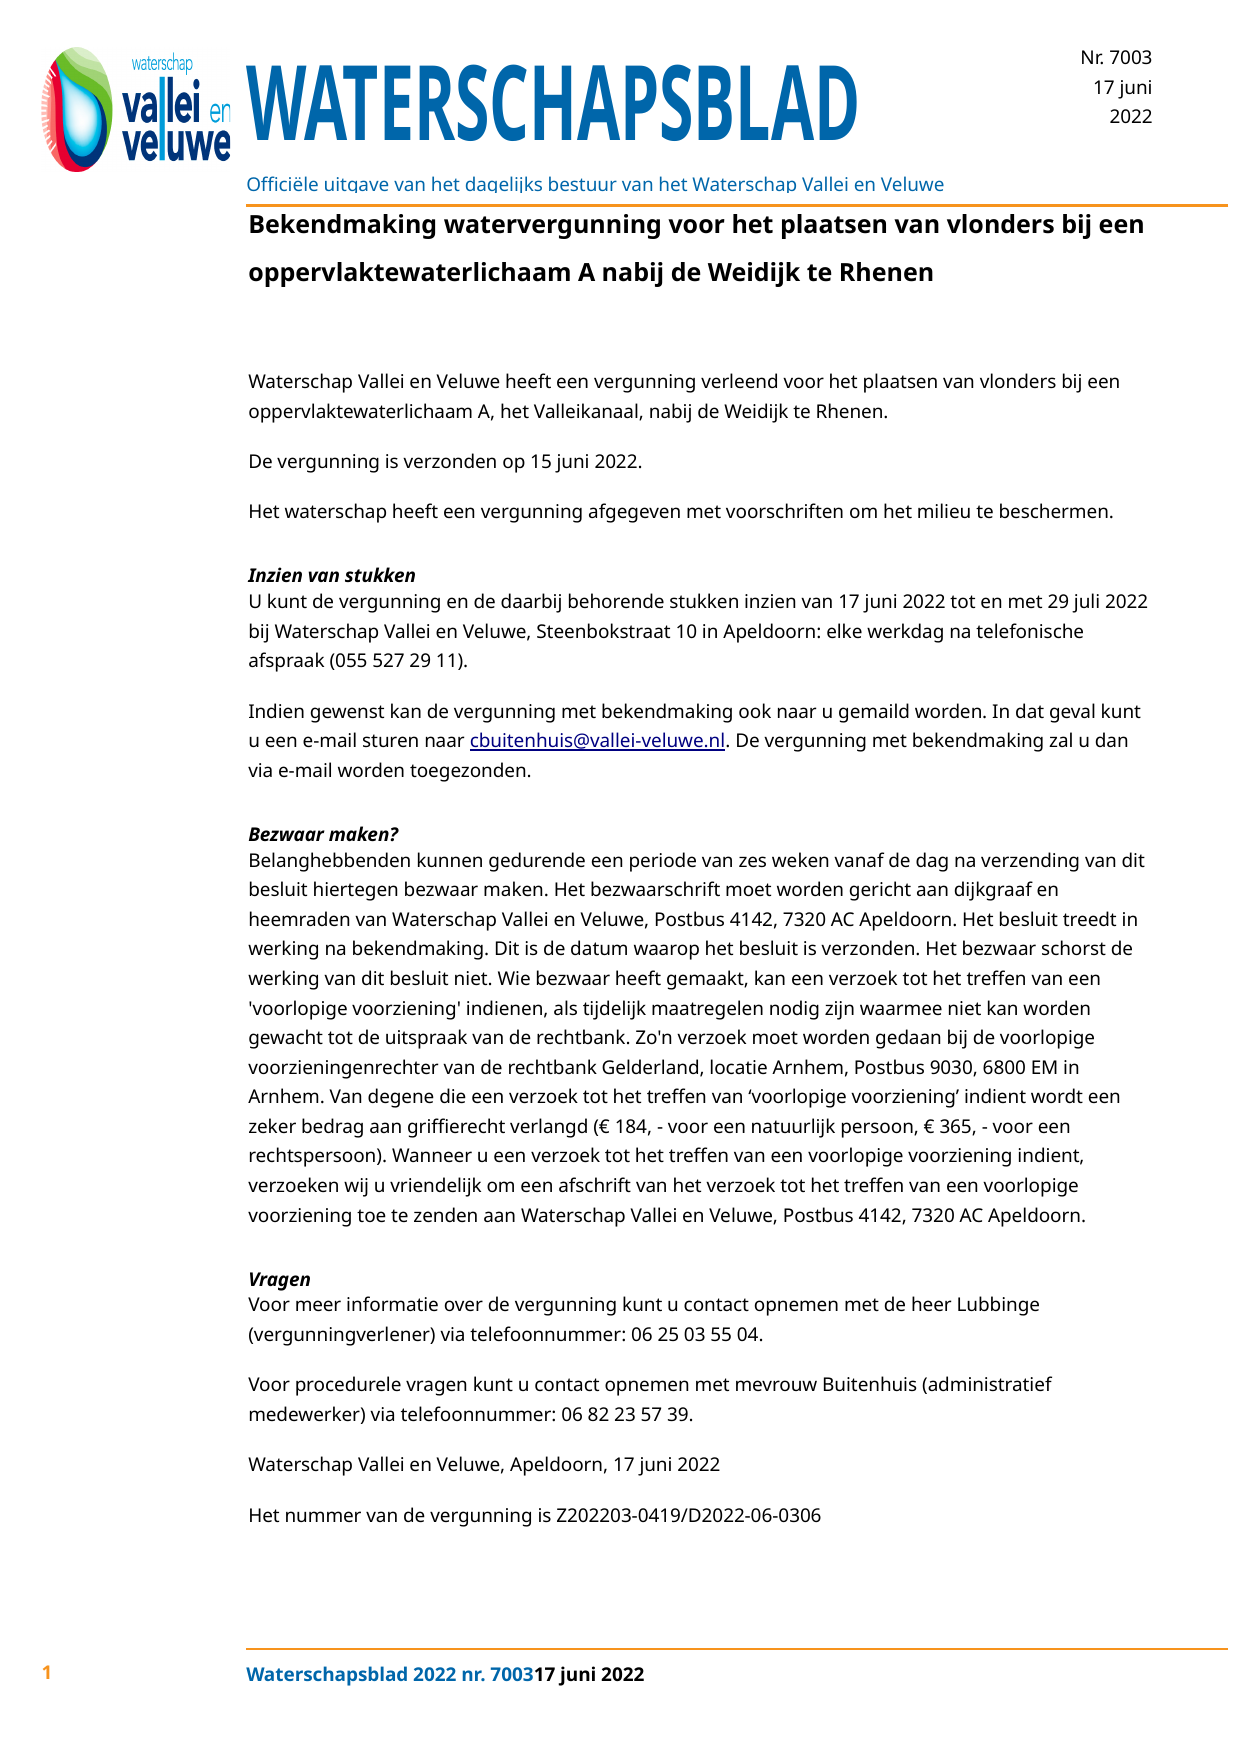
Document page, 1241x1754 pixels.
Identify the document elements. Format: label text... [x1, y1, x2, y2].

text Het nummer van de vergunning is Z202203-0419/D2022-06-0306 [248, 1502, 1152, 1528]
text Indien gewenst kan de vergunning met bekendmaking ook naar u gemaild worden. In dat geval kunt u een e-mail sturen naar cbuitenhuis@vallei-veluwe.nl. De vergunning met bekendmaking zal u dan via e-mail worden toegezonden. [248, 698, 1152, 783]
text Voor meer informatie over de vergunning kunt u contact opnemen met de heer Lubbinge (vergunningverlener) via telefoonnummer: 06 25 03 55 04. [248, 1292, 1152, 1347]
text Waterschap Vallei en Veluwe, Apeldoorn, 17 juni 2022 [248, 1452, 1152, 1477]
text U kunt de vergunning en de daarbij behorende stukken inzien van 17 juni 2022 tot en met 29 juli 2022 bij Waterschap Vallei en Veluwe, Steenbokstraat 10 in Apeldoorn: elke werkdag na telefonische afspraak (055 527 29 11). [248, 588, 1152, 673]
text Het waterschap heeft een vergunning afgegeven met voorschriften om het milieu te beschermen. [248, 499, 1152, 524]
text Inzien van stukken [248, 563, 1152, 588]
text Bekendmaking watervergunning voor het plaatsen van vlonders bij een oppervlaktewaterlichaam A nabij de Weidijk te Rhenen [248, 207, 1152, 288]
text Belanghebbenden kunnen gedurende een periode van zes weken vanaf de dag na verzending van dit besluit hiertegen bezwaar maken. Het bezwaarschrift moet worden gericht aan dijkgraaf en heemraden van Waterschap Vallei en Veluwe, Postbus 4142, 7320 AC Apeldoorn. Het besluit treedt in werking na bekendmaking. Dit is de datum waarop het besluit is verzonden. Het bezwaar schorst de werking van dit besluit niet. Wie bezwaar heeft gemaakt, kan een verzoek tot het treffen van een 'voorlopige voorziening' indienen, als tijdelijk maatregelen nodig zijn waarmee niet kan worden gewacht tot de uitspraak van de rechtbank. Zo'n verzoek moet worden gedaan bij de voorlopige voorzieningenrechter van de rechtbank Gelderland, locatie Arnhem, Postbus 9030, 6800 EM in Arnhem. Van degene die een verzoek tot het treffen van ‘voorlopige voorziening’ indient wordt een zeker bedrag aan griffierecht verlangd (€ 184, - voor een natuurlijk persoon, € 365, - voor een rechtspersoon). Wanneer u een verzoek tot het treffen van een voorlopige voorziening indient, verzoeken wij u vriendelijk om een afschrift van het verzoek tot het treffen van een voorlopige voorziening toe te zenden aan Waterschap Vallei en Veluwe, Postbus 4142, 7320 AC Apeldoorn. [248, 847, 1152, 1228]
text Voor procedurele vragen kunt u contact opnemen met mevrouw Buitenhuis (administratief medewerker) via telefoonnummer: 06 82 23 57 39. [248, 1372, 1152, 1427]
text De vergunning is verzonden op 15 juni 2022. [248, 448, 1152, 474]
text Waterschap Vallei en Veluwe heeft een vergunning verleend voor het plaatsen van vlonders bij een oppervlaktewaterlichaam A, het Valleikanaal, nabij de Weidijk te Rhenen. [248, 368, 1152, 424]
picture [41, 47, 231, 172]
text Bezwaar maken? [248, 821, 1152, 847]
text Vragen [248, 1266, 1152, 1292]
